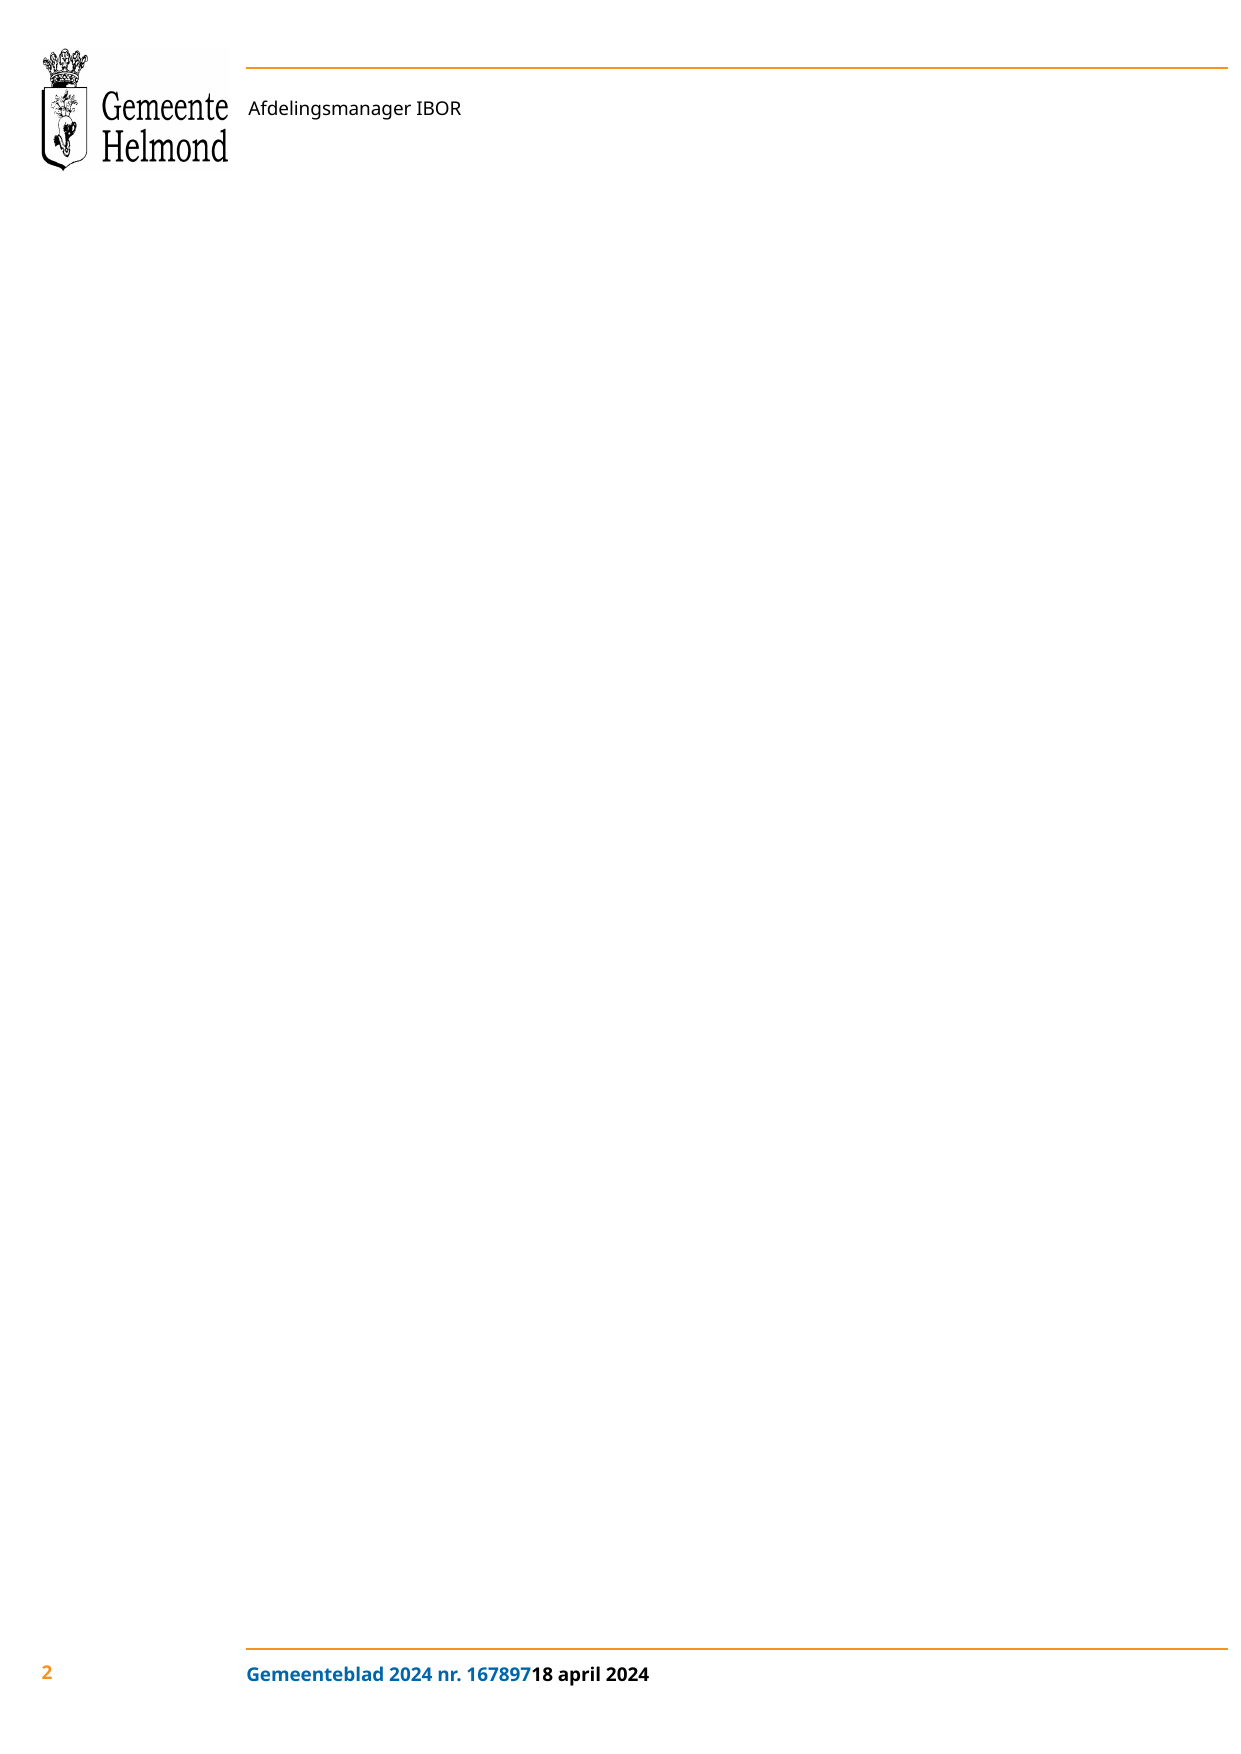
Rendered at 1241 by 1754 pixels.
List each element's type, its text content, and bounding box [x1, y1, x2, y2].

picture [41, 47, 231, 172]
text Afdelingsmanager IBOR [248, 95, 1152, 121]
